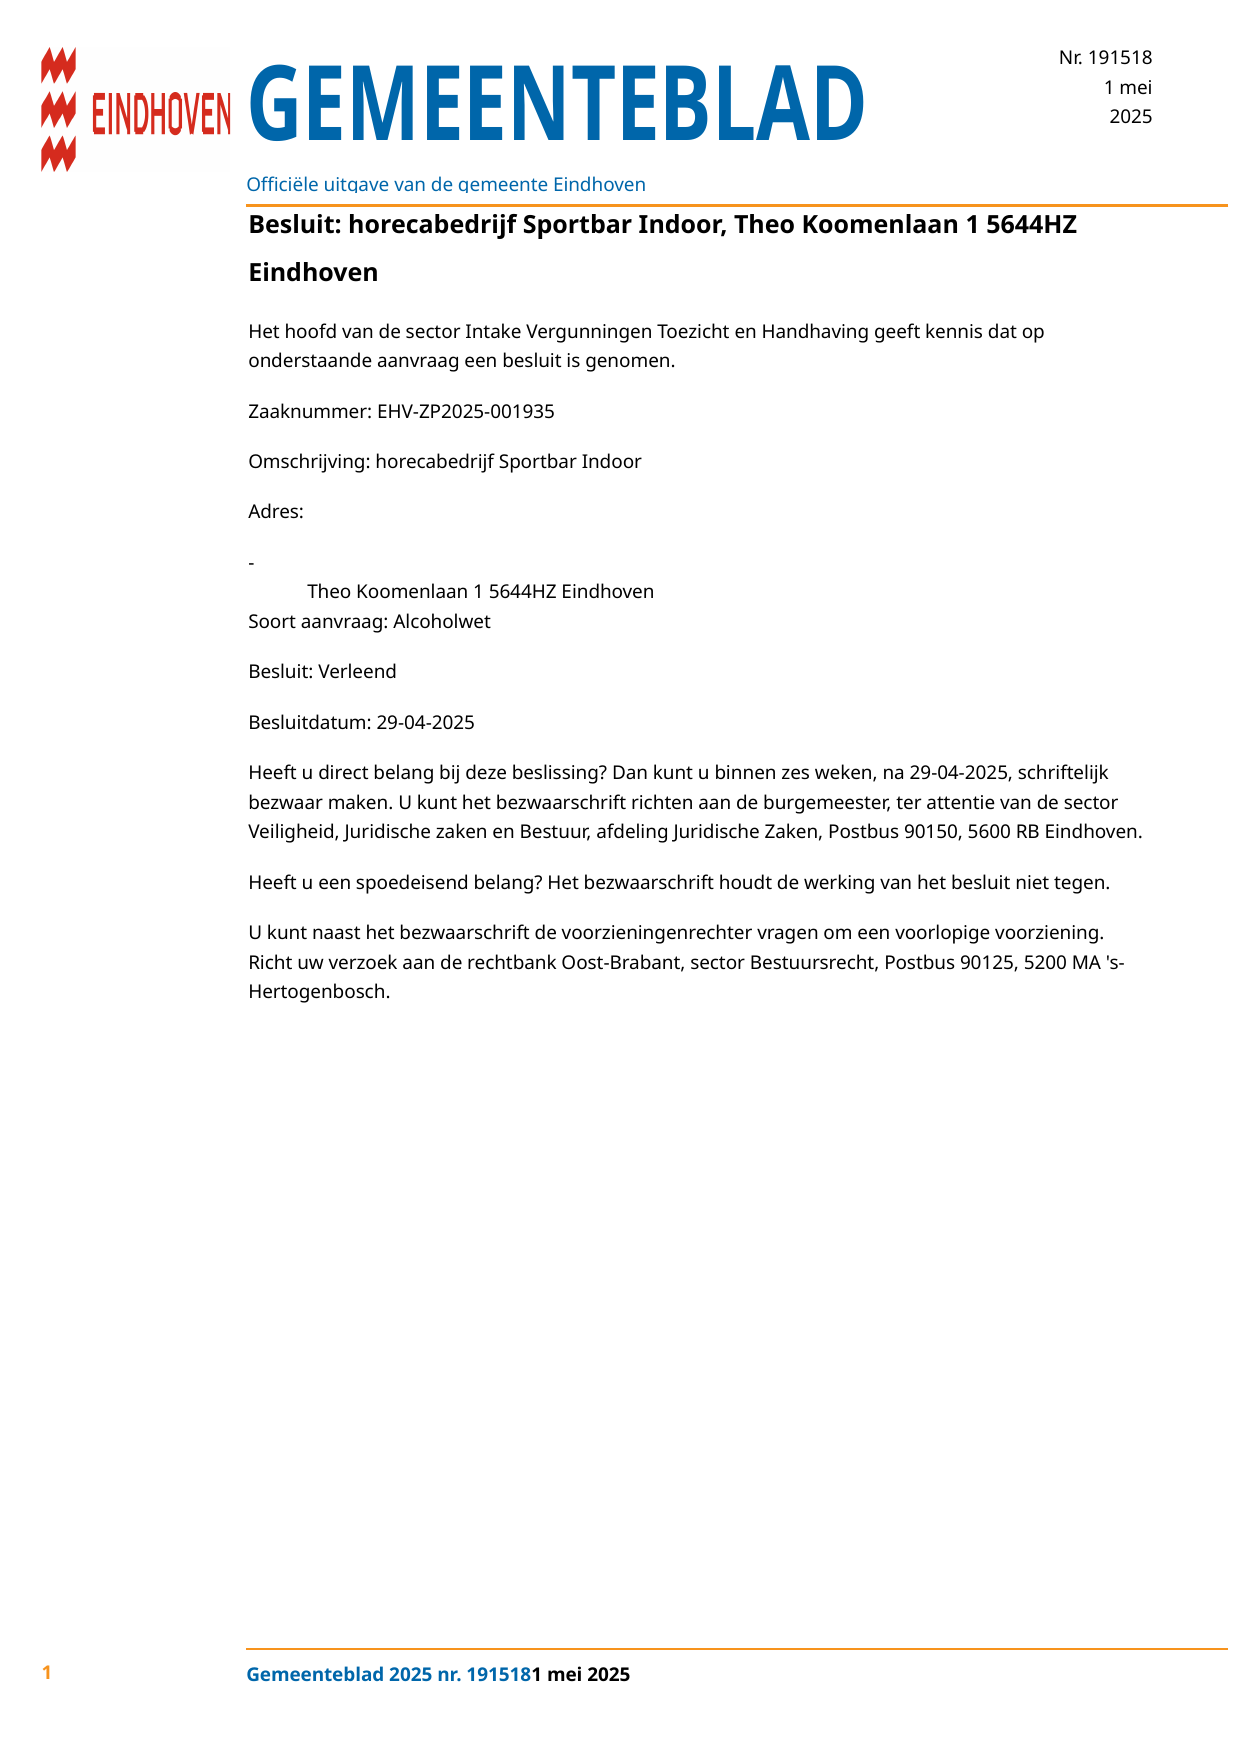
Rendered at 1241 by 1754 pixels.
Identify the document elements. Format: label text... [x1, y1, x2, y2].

text Heeft u direct belang bij deze beslissing? Dan kunt u binnen zes weken, na 29-04-2025, schriftelijk bezwaar maken. U kunt het bezwaarschrift richten aan de burgemeester, ter attentie van de sector Veiligheid, Juridische zaken en Bestuur, afdeling Juridische Zaken, Postbus 90150, 5600 RB Eindhoven. [248, 759, 1152, 844]
text Besluitdatum: 29-04-2025 [248, 709, 1152, 735]
text Adres: [248, 499, 1152, 524]
text Zaaknummer: EHV-ZP2025-001935 [248, 398, 1152, 424]
text Soort aanvraag: Alcoholwet [248, 608, 1152, 634]
picture [41, 47, 231, 172]
list Theo Koomenlaan 1 5644HZ Eindhoven [248, 579, 1152, 604]
text Omschrijving: horecabedrijf Sportbar Indoor [248, 448, 1152, 474]
text U kunt naast het bezwaarschrift de voorzieningenrechter vragen om een voorlopige voorziening. Richt uw verzoek aan de rechtbank Oost-Brabant, sector Bestuursrecht, Postbus 90125, 5200 MA 's-Hertogenbosch. [248, 919, 1152, 1004]
text Besluit: horecabedrijf Sportbar Indoor, Theo Koomenlaan 1 5644HZ Eindhoven [248, 207, 1152, 288]
text Heeft u een spoedeisend belang? Het bezwaarschrift houdt de werking van het besluit niet tegen. [248, 869, 1152, 895]
text Besluit: Verleend [248, 659, 1152, 684]
text Het hoofd van de sector Intake Vergunningen Toezicht en Handhaving geeft kennis dat op onderstaande aanvraag een besluit is genomen. [248, 318, 1152, 373]
